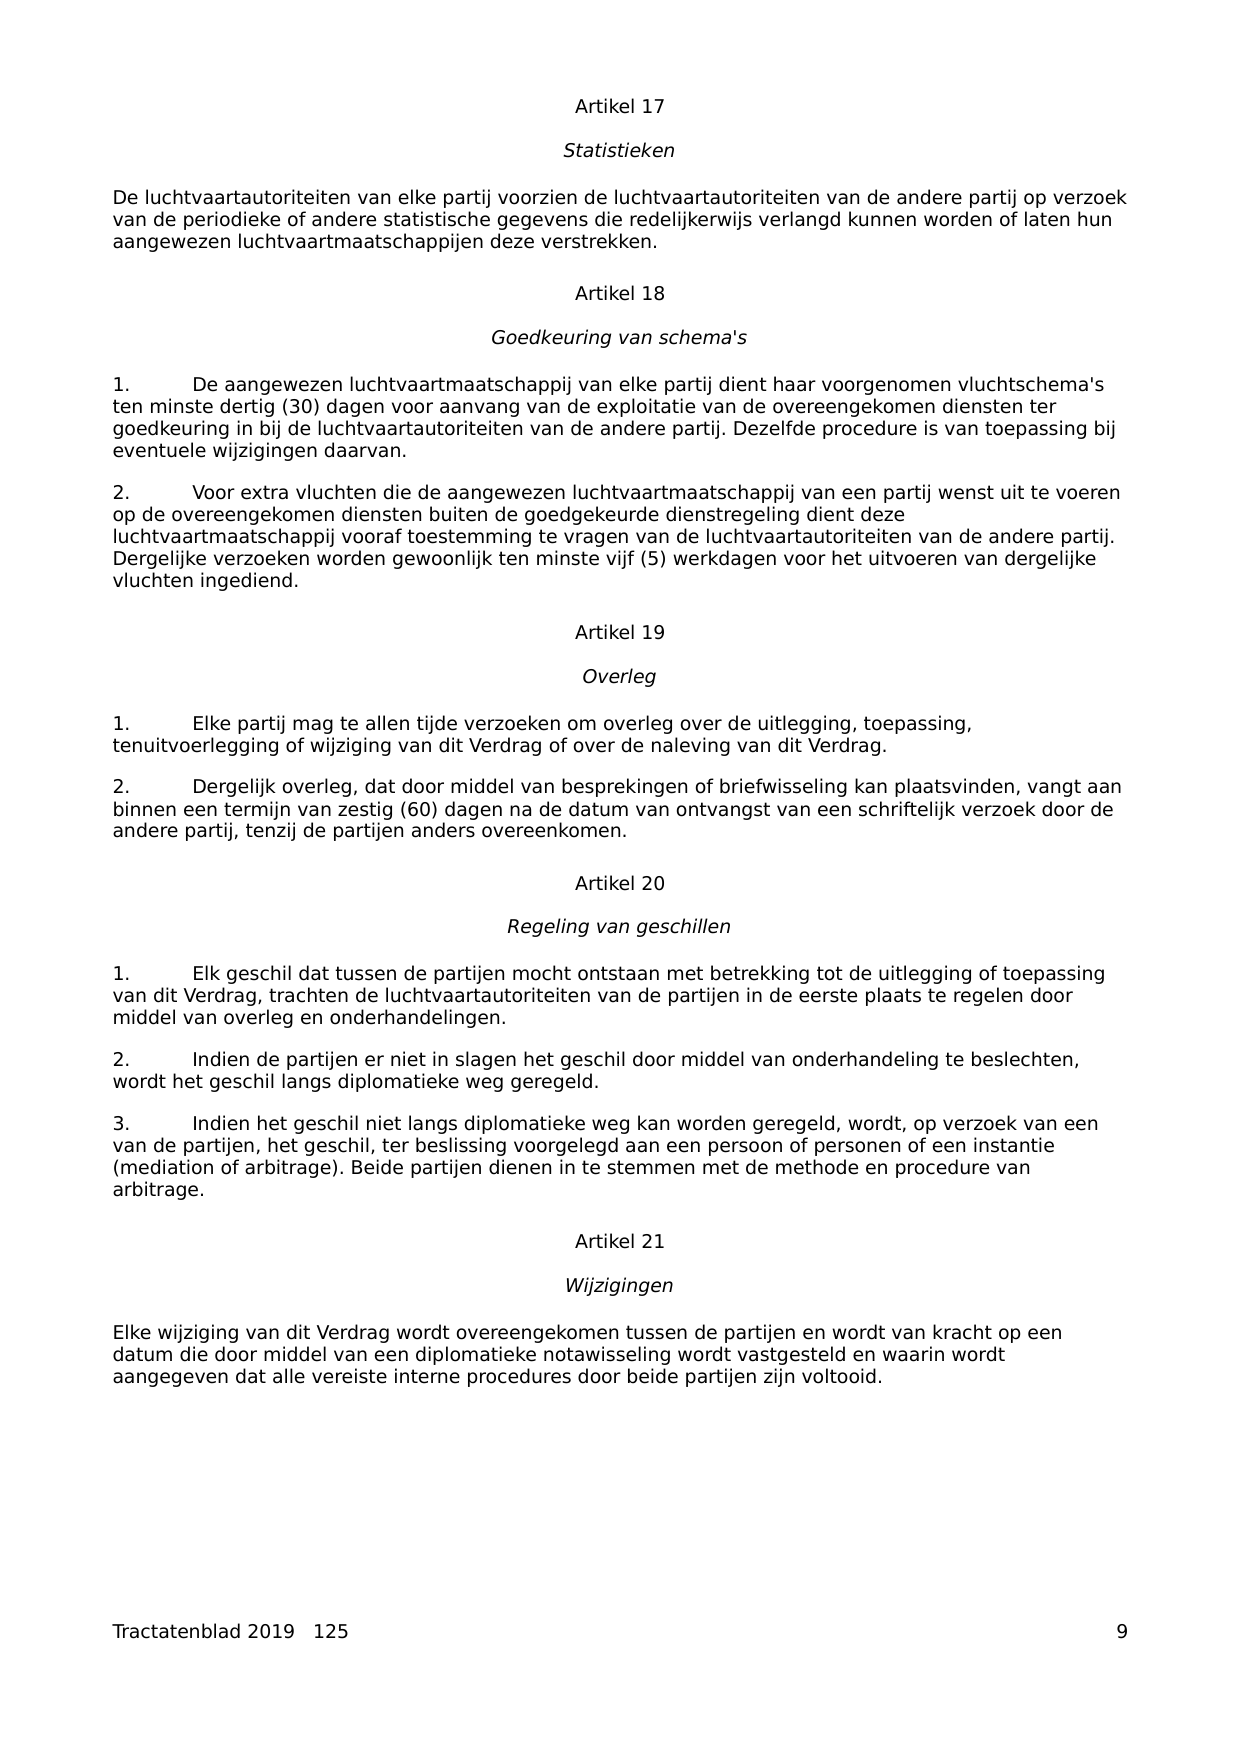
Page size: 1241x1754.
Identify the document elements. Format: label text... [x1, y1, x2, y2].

text 2. Dergelijk overleg, dat door middel van besprekingen of briefwisseling kan plaatsvinden, vangt aan binnen een termijn van zestig (60) dagen na de datum van ontvangst van een schriftelijk verzoek door de andere partij, tenzij de partijen anders overeenkomen. [112, 776, 1128, 842]
text 1. Elke partij mag te allen tijde verzoeken om overleg over de uitlegging, toepassing, tenuitvoerlegging of wijziging van dit Verdrag of over de naleving van dit Verdrag. [112, 712, 1128, 756]
text 1. De aangewezen luchtvaartmaatschappij van elke partij dient haar voorgenomen vluchtschema's ten minste dertig (30) dagen voor aanvang van de exploitatie van de overeengekomen diensten ter goedkeuring in bij de luchtvaartautoriteiten van de andere partij. Dezelfde procedure is van toepassing bij eventuele wijzigingen daarvan. [112, 374, 1128, 462]
subtitle Artikel 21 Wijzigingen [112, 1231, 1128, 1297]
text 1. Elk geschil dat tussen de partijen mocht ontstaan met betrekking tot de uitlegging of toepassing van dit Verdrag, trachten de luchtvaartautoriteiten van de partijen in de eerste plaats te regelen door middel van overleg en onderhandelingen. [112, 963, 1128, 1029]
text 3. Indien het geschil niet langs diplomatieke weg kan worden geregeld, wordt, op verzoek van een van de partijen, het geschil, ter beslissing voorgelegd aan een persoon of personen of een instantie (mediation of arbitrage). Beide partijen dienen in te stemmen met de methode en procedure van arbitrage. [112, 1113, 1128, 1201]
subtitle Artikel 17 Statistieken [112, 96, 1128, 162]
subtitle Artikel 19 Overleg [112, 622, 1128, 687]
text 2. Indien de partijen er niet in slagen het geschil door middel van onderhandeling te beslechten, wordt het geschil langs diplomatieke weg geregeld. [112, 1049, 1128, 1093]
text De luchtvaartautoriteiten van elke partij voorzien de luchtvaartautoriteiten van de andere partij op verzoek van de periodieke of andere statistische gegevens die redelijkerwijs verlangd kunnen worden of laten hun aangewezen luchtvaartmaatschappijen deze verstrekken. [112, 187, 1128, 253]
text 2. Voor extra vluchten die de aangewezen luchtvaartmaatschappij van een partij wenst uit te voeren op de overeengekomen diensten buiten de goedgekeurde dienstregeling dient deze luchtvaartmaatschappij vooraf toestemming te vragen van de luchtvaartautoriteiten van de andere partij. Dergelijke verzoeken worden gewoonlijk ten minste vijf (5) werkdagen voor het uitvoeren van dergelijke vluchten ingediend. [112, 482, 1128, 592]
subtitle Artikel 20 Regeling van geschillen [112, 872, 1128, 938]
text Elke wijziging van dit Verdrag wordt overeengekomen tussen de partijen en wordt van kracht op een datum die door middel van een diplomatieke notawisseling wordt vastgesteld en waarin wordt aangegeven dat alle vereiste interne procedures door beide partijen zijn voltooid. [112, 1322, 1128, 1388]
subtitle Artikel 18 Goedkeuring van schema's [112, 283, 1128, 349]
